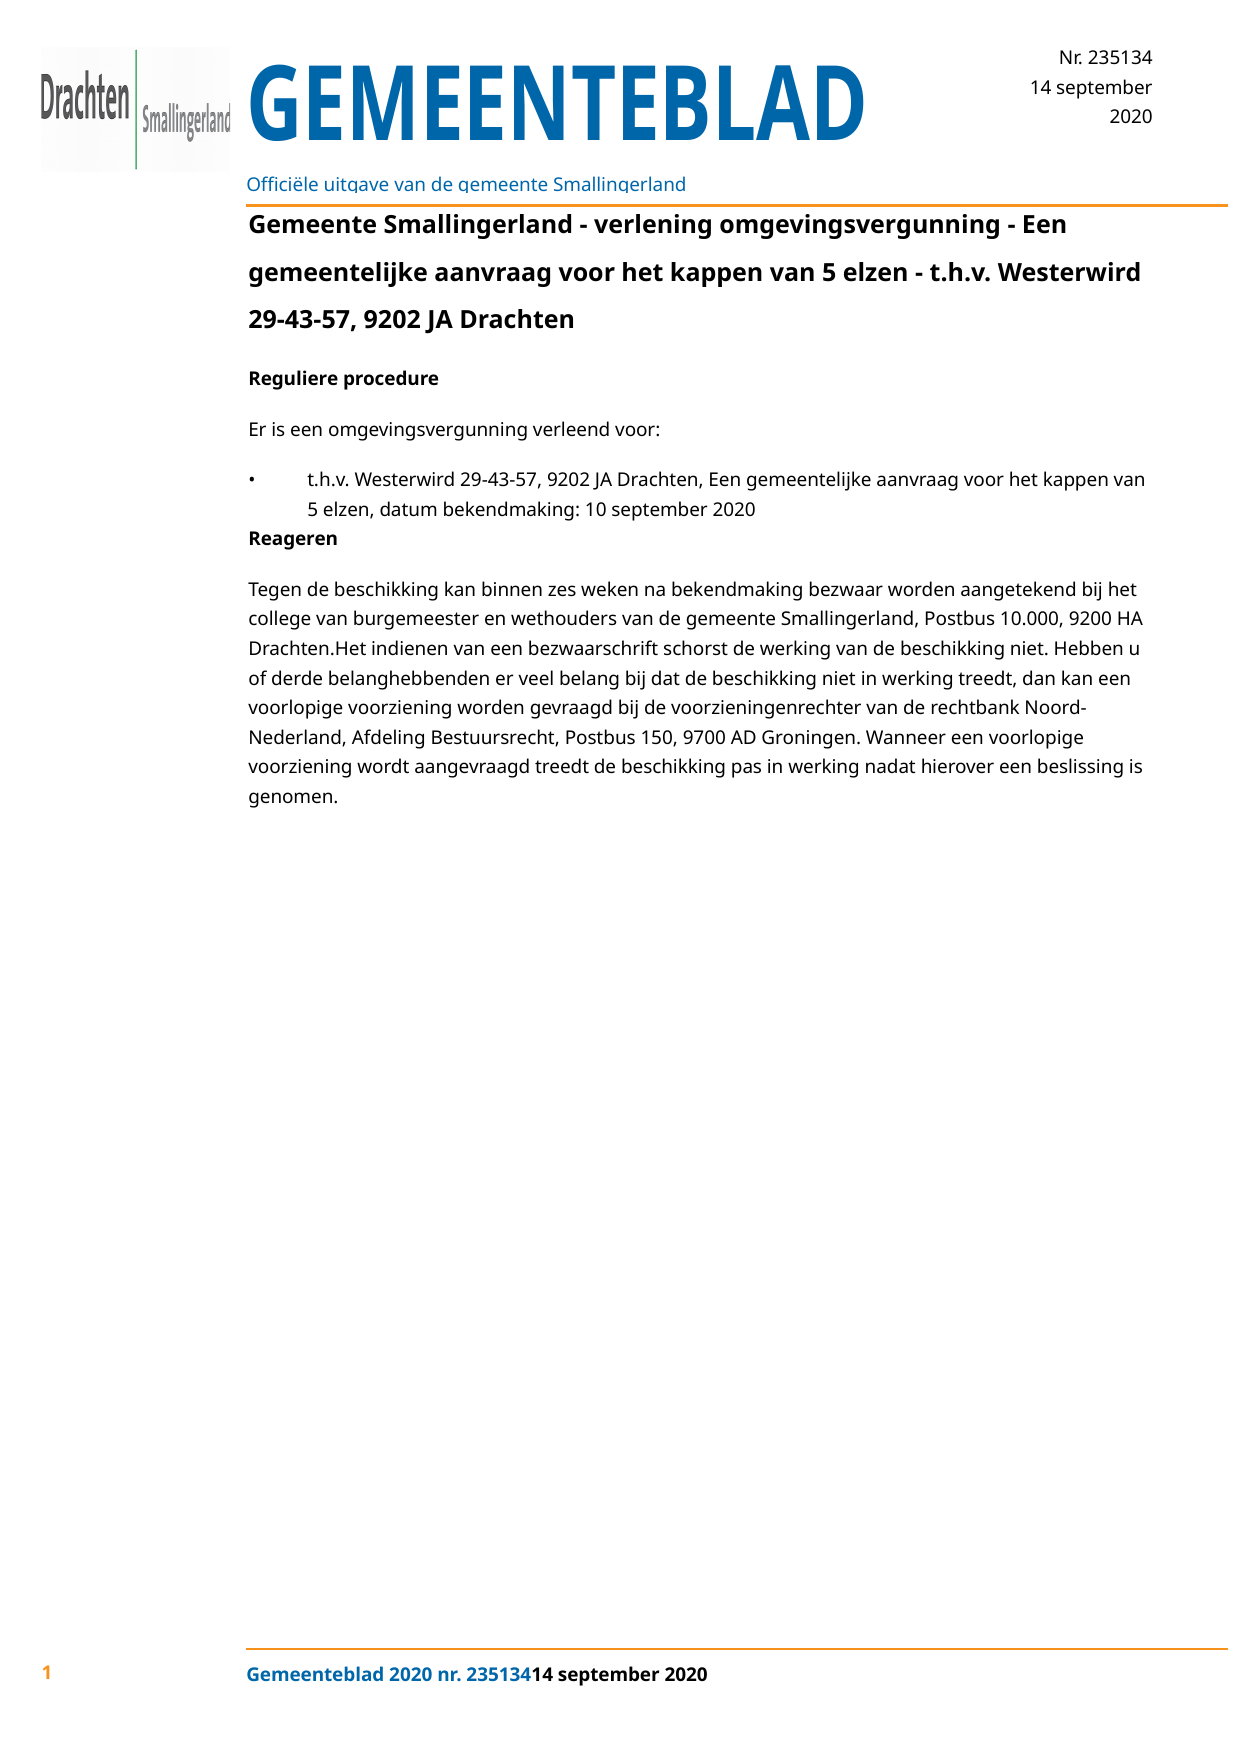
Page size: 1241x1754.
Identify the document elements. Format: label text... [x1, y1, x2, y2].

picture [41, 47, 231, 172]
list t.h.v. Westerwird 29-43-57, 9202 JA Drachten, Een gemeentelijke aanvraag voor het kappen van 5 elzen, datum bekendmaking: 10 september 2020 [248, 466, 1152, 522]
text Gemeente Smallingerland - verlening omgevingsvergunning - Een gemeentelijke aanvraag voor het kappen van 5 elzen - t.h.v. Westerwird 29-43-57, 9202 JA Drachten [248, 207, 1152, 336]
text Reageren [248, 526, 1152, 551]
text Reguliere procedure [248, 366, 1152, 391]
text Er is een omgevingsvergunning verleend voor: [248, 416, 1152, 442]
text Tegen de beschikking kan binnen zes weken na bekendmaking bezwaar worden aangetekend bij het college van burgemeester en wethouders van de gemeente Smallingerland, Postbus 10.000, 9200 HA Drachten.Het indienen van een bezwaarschrift schorst de werking van de beschikking niet. Hebben u of derde belanghebbenden er veel belang bij dat de beschikking niet in werking treedt, dan kan een voorlopige voorziening worden gevraagd bij de voorzieningenrechter van de rechtbank Noord-Nederland, Afdeling Bestuursrecht, Postbus 150, 9700 AD Groningen. Wanneer een voorlopige voorziening wordt aangevraagd treedt de beschikking pas in werking nadat hierover een beslissing is genomen. [248, 576, 1152, 809]
